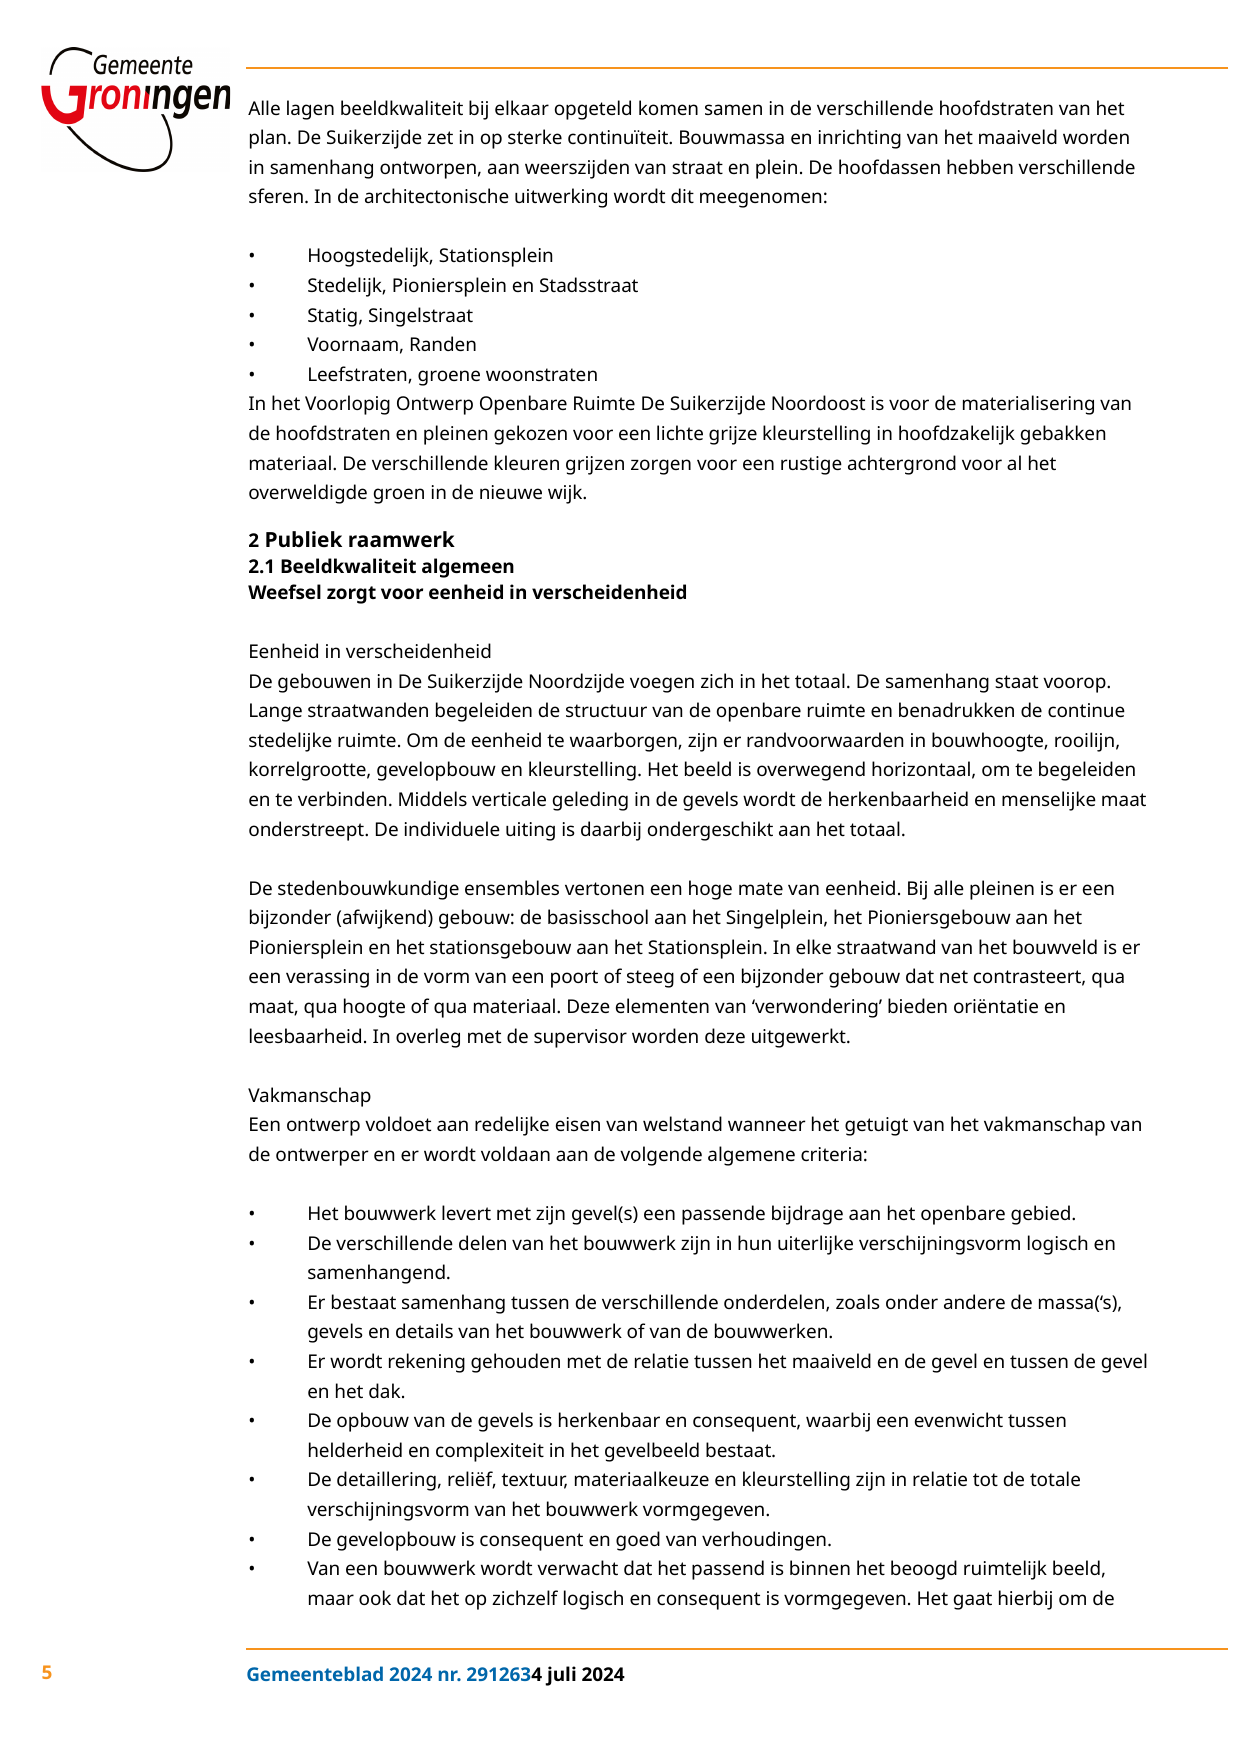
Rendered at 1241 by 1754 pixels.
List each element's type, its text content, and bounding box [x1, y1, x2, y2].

text 2 Publiek raamwerk [248, 525, 1152, 553]
text De stedenbouwkundige ensembles vertonen een hoge mate van eenheid. Bij alle pleinen is er een bijzonder (afwijkend) gebouw: de basisschool aan het Singelplein, het Pioniersgebouw aan het Pioniersplein en het stationsgebouw aan het Stationsplein. In elke straatwand van het bouwveld is er een verassing in de vorm van een poort of steeg of een bijzonder gebouw dat net contrasteert, qua maat, qua hoogte of qua materiaal. Deze elementen van ‘verwondering’ bieden oriëntatie en leesbaarheid. In overleg met de supervisor worden deze uitgewerkt. [248, 875, 1152, 1049]
text Een ontwerp voldoet aan redelijke eisen van welstand wanneer het getuigt van het vakmanschap van de ontwerper en er wordt voldaan aan de volgende algemene criteria: [248, 1112, 1152, 1167]
list De opbouw van de gevels is herkenbaar en consequent, waarbij een evenwicht tussen helderheid en complexiteit in het gevelbeeld bestaat. [248, 1407, 1152, 1463]
list Er bestaat samenhang tussen de verschillende onderdelen, zoals onder andere de massa(‘s), gevels en details van het bouwwerk of van de bouwwerken. [248, 1289, 1152, 1344]
text 2.1 Beeldkwaliteit algemeen [248, 553, 1152, 579]
list Stedelijk, Pioniersplein en Stadsstraat [248, 272, 1152, 298]
list Het bouwwerk levert met zijn gevel(s) een passende bijdrage aan het openbare gebied. [248, 1200, 1152, 1226]
list Statig, Singelstraat [248, 302, 1152, 328]
list De gevelopbouw is consequent en goed van verhoudingen. [248, 1526, 1152, 1552]
text Eenheid in verscheidenheid [248, 638, 1152, 664]
text In het Voorlopig Ontwerp Openbare Ruimte De Suikerzijde Noordoost is voor de materialisering van de hoofdstraten en pleinen gekozen voor een lichte grijze kleurstelling in hoofdzakelijk gebakken materiaal. De verschillende kleuren grijzen zorgen voor een rustige achtergrond voor al het overweldigde groen in de nieuwe wijk. [248, 391, 1152, 505]
list Voornaam, Randen [248, 331, 1152, 357]
list De detaillering, reliëf, textuur, materiaalkeuze en kleurstelling zijn in relatie tot de totale verschijningsvorm van het bouwwerk vormgegeven. [248, 1467, 1152, 1522]
list Leefstraten, groene woonstraten [248, 361, 1152, 387]
text Weefsel zorgt voor eenheid in verscheidenheid [248, 579, 1152, 605]
text De gebouwen in De Suikerzijde Noordzijde voegen zich in het totaal. De samenhang staat voorop. Lange straatwanden begeleiden de structuur van de openbare ruimte en benadrukken de continue stedelijke ruimte. Om de eenheid te waarborgen, zijn er randvoorwaarden in bouwhoogte, rooilijn, korrelgrootte, gevelopbouw en kleurstelling. Het beeld is overwegend horizontaal, om te begeleiden en te verbinden. Middels verticale geleding in de gevels wordt de herkenbaarheid en menselijke maat onderstreept. De individuele uiting is daarbij ondergeschikt aan het totaal. [248, 668, 1152, 842]
list Hoogstedelijk, Stationsplein [248, 243, 1152, 268]
list Van een bouwwerk wordt verwacht dat het passend is binnen het beoogd ruimtelijk beeld, maar ook dat het op zichzelf logisch en consequent is vormgegeven. Het gaat hierbij om de [248, 1555, 1152, 1611]
list De verschillende delen van het bouwwerk zijn in hun uiterlijke verschijningsvorm logisch en samenhangend. [248, 1230, 1152, 1285]
text Vakmanschap [248, 1082, 1152, 1108]
list Er wordt rekening gehouden met de relatie tussen het maaiveld en de gevel en tussen de gevel en het dak. [248, 1348, 1152, 1404]
picture [41, 47, 231, 172]
text Alle lagen beeldkwaliteit bij elkaar opgeteld komen samen in de verschillende hoofdstraten van het plan. De Suikerzijde zet in op sterke continuïteit. Bouwmassa en inrichting van het maaiveld worden in samenhang ontworpen, aan weerszijden van straat en plein. De hoofdassen hebben verschillende sferen. In de architectonische uitwerking wordt dit meegenomen: [248, 95, 1152, 209]
